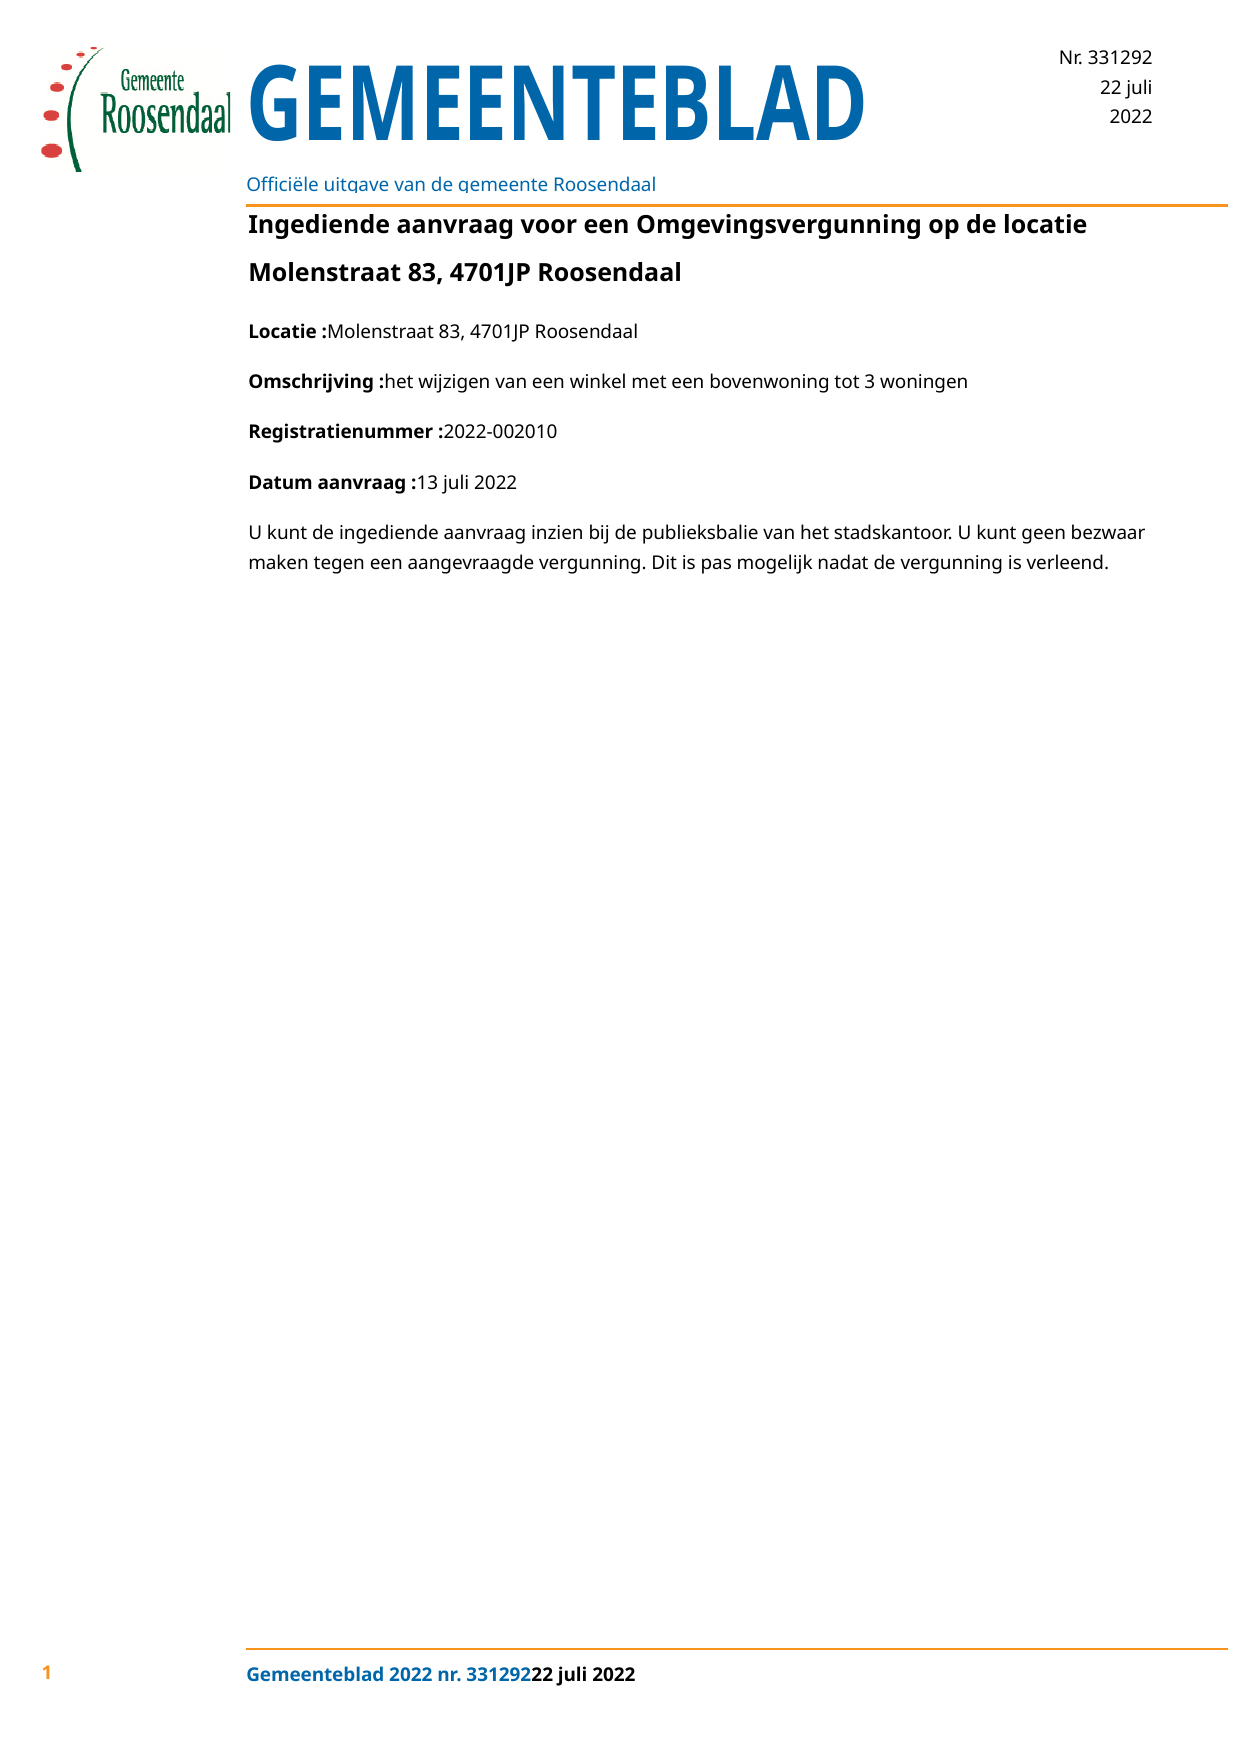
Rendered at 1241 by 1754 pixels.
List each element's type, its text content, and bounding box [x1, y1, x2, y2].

picture [41, 47, 231, 172]
text Datum aanvraag :13 juli 2022 [248, 469, 1152, 495]
text Omschrijving :het wijzigen van een winkel met een bovenwoning tot 3 woningen [248, 368, 1152, 394]
text Ingediende aanvraag voor een Omgevingsvergunning op de locatie Molenstraat 83, 4701JP Roosendaal [248, 207, 1152, 288]
text U kunt de ingediende aanvraag inzien bij de publieksbalie van het stadskantoor. U kunt geen bezwaar maken tegen een aangevraagde vergunning. Dit is pas mogelijk nadat de vergunning is verleend. [248, 519, 1152, 575]
text Locatie :Molenstraat 83, 4701JP Roosendaal [248, 318, 1152, 344]
text Registratienummer :2022-002010 [248, 419, 1152, 444]
